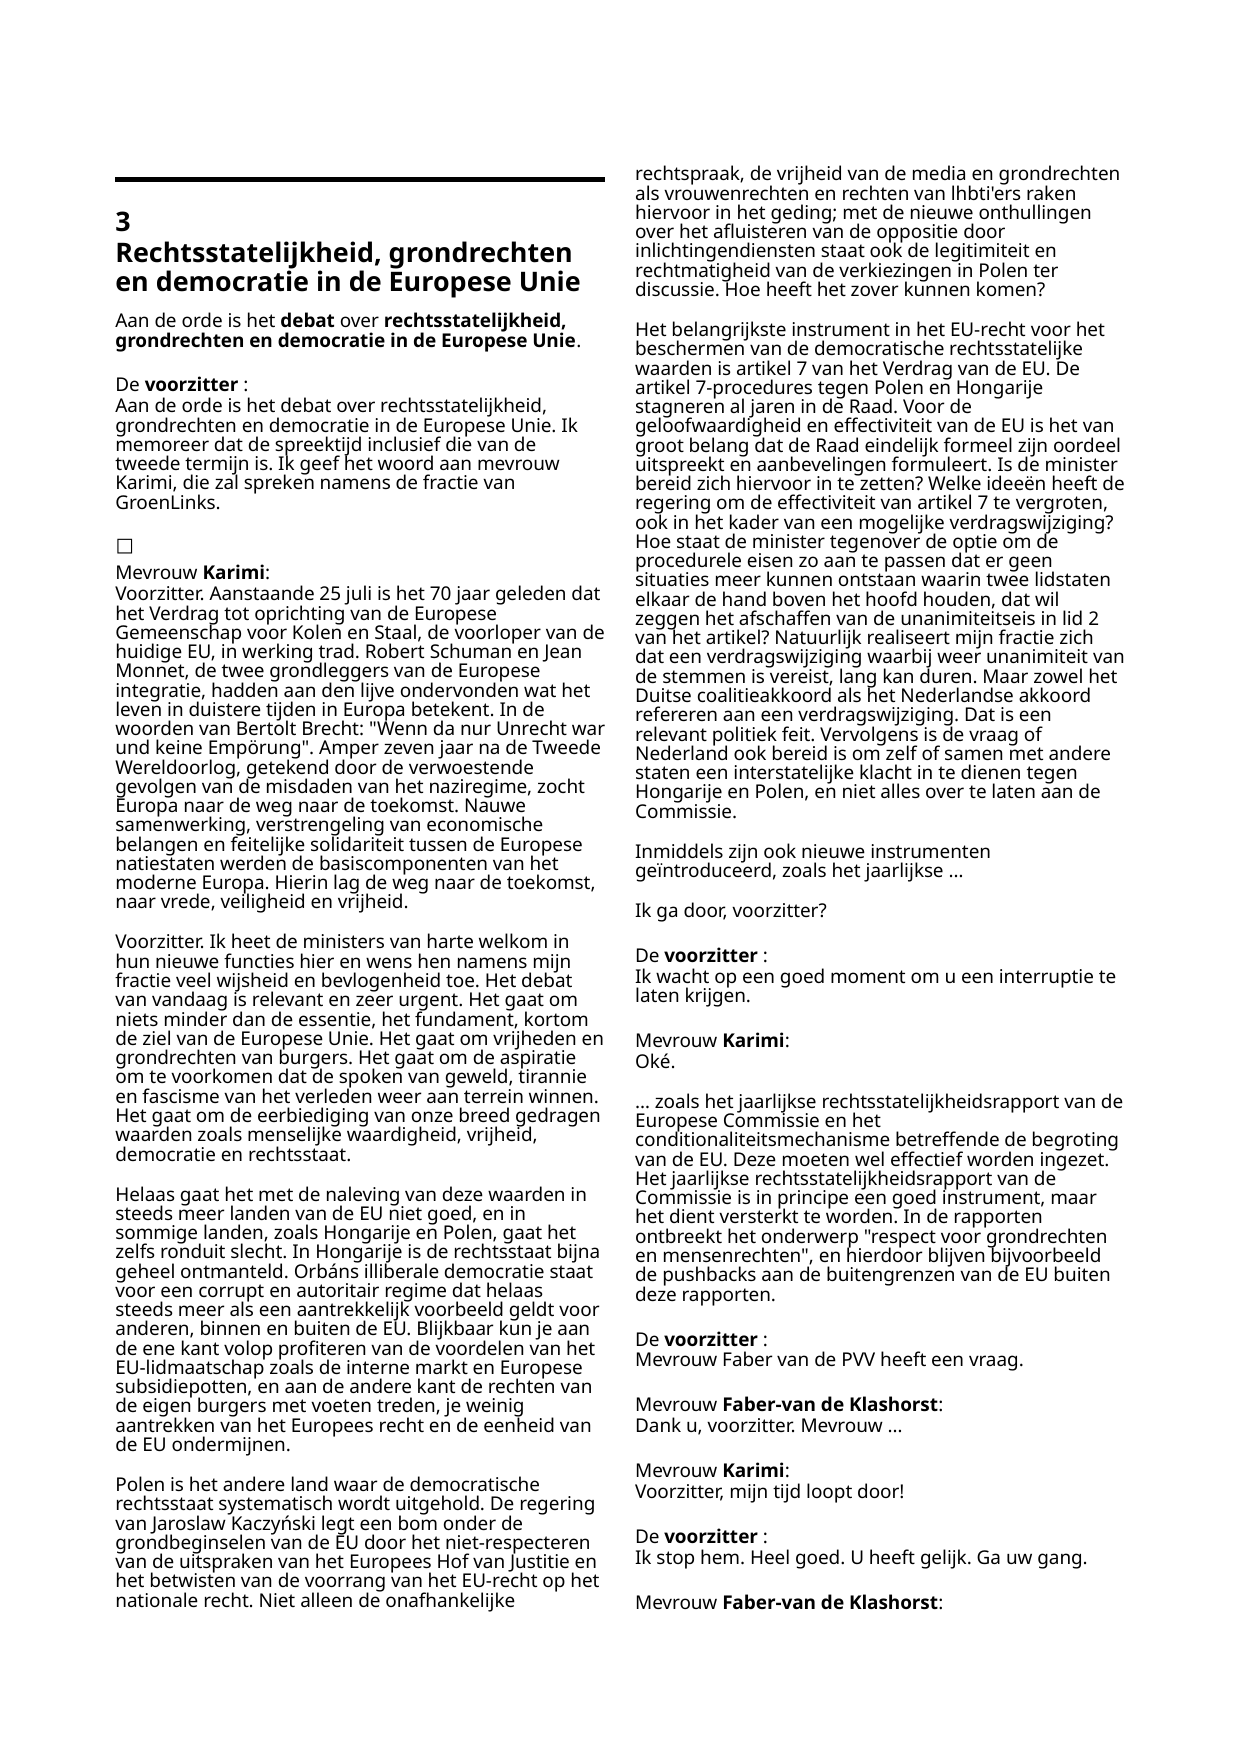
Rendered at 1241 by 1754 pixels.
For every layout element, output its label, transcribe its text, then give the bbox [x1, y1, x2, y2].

text Mevrouw Faber-van de Klashorst: [635, 1392, 1125, 1417]
text Oké. [635, 1053, 1125, 1072]
text Mevrouw Karimi: [115, 559, 605, 585]
text Mevrouw Karimi: [635, 1027, 1125, 1053]
text Polen is het andere land waar de democratische rechtsstaat systematisch wordt uitgehold. De regering van Jaroslaw Kaczyński legt een bom onder de grondbeginselen van de EU door het niet-respecteren van de uitspraken van het Europees Hof van Justitie en het betwisten van de voorrang van het EU-recht op het nationale recht. Niet alleen de onafhankelijke [115, 1476, 605, 1611]
text Mevrouw Karimi: [635, 1457, 1125, 1483]
text De voorzitter : [635, 1523, 1125, 1549]
text De voorzitter : [635, 942, 1125, 968]
text 3 [115, 203, 605, 239]
text Voorzitter. Ik heet de ministers van harte welkom in hun nieuwe functies hier en wens hen namens mijn fractie veel wijsheid en bevlogenheid toe. Het debat van vandaag is relevant en zeer urgent. Het gaat om niets minder dan de essentie, het fundament, kortom de ziel van de Europese Unie. Het gaat om vrijheden en grondrechten van burgers. Het gaat om de aspiratie om te voorkomen dat de spoken van geweld, tirannie en fascisme van het verleden weer aan terrein winnen. Het gaat om de eerbiediging van onze breed gedragen waarden zoals menselijke waardigheid, vrijheid, democratie en rechtsstaat. [115, 933, 605, 1165]
text Aan de orde is het debat over rechtsstatelijkheid, grondrechten en democratie in de Europese Unie. [115, 312, 605, 351]
text Ik stop hem. Heel goed. U heeft gelijk. Ga uw gang. [635, 1549, 1125, 1568]
text Rechtsstatelijkheid, grondrechten en democratie in de Europese Unie [115, 239, 605, 312]
text Ik wacht op een goed moment om u een interruptie te laten krijgen. [635, 968, 1125, 1006]
text Ik ga door, voorzitter? [635, 902, 1125, 921]
text Voorzitter, mijn tijd loopt door! [635, 1483, 1125, 1502]
text Aan de orde is het debat over rechtsstatelijkheid, grondrechten en democratie in de Europese Unie. Ik memoreer dat de spreektijd inclusief die van de tweede termijn is. Ik geef het woord aan mevrouw Karimi, die zal spreken namens de fractie van GroenLinks. [115, 397, 605, 513]
text Mevrouw Faber van de PVV heeft een vraag. [635, 1351, 1125, 1371]
text … zoals het jaarlijkse rechtsstatelijkheidsrapport van de Europese Commissie en het conditionaliteitsmechanisme betreffende de begroting van de EU. Deze moeten wel effectief worden ingezet. Het jaarlijkse rechtsstatelijkheidsrapport van de Commissie is in principe een goed instrument, maar het dient versterkt te worden. In de rapporten ontbreekt het onderwerp "respect voor grondrechten en mensenrechten", en hierdoor blijven bijvoorbeeld de pushbacks aan de buitengrenzen van de EU buiten deze rapporten. [635, 1093, 1125, 1305]
text ⬜ [115, 534, 605, 559]
text rechtspraak, de vrijheid van de media en grondrechten als vrouwenrechten en rechten van lhbti'ers raken hiervoor in het geding; met de nieuwe onthullingen over het afluisteren van de oppositie door inlichtingendiensten staat ook de legitimiteit en rechtmatigheid van de verkiezingen in Polen ter discussie. Hoe heeft het zover kunnen komen? [635, 165, 1125, 300]
text De voorzitter : [115, 372, 605, 397]
text Mevrouw Faber-van de Klashorst: [635, 1589, 1125, 1615]
text Inmiddels zijn ook nieuwe instrumenten geïntroduceerd, zoals het jaarlijkse … [635, 843, 1125, 881]
text De voorzitter : [635, 1326, 1125, 1351]
text Dank u, voorzitter. Mevrouw … [635, 1417, 1125, 1437]
text Helaas gaat het met de naleving van deze waarden in steeds meer landen van de EU niet goed, en in sommige landen, zoals Hongarije en Polen, gaat het zelfs ronduit slecht. In Hongarije is de rechtsstaat bijna geheel ontmanteld. Orbáns illiberale democratie staat voor een corrupt en autoritair regime dat helaas steeds meer als een aantrekkelijk voorbeeld geldt voor anderen, binnen en buiten de EU. Blijkbaar kun je aan de ene kant volop profiteren van de voordelen van het EU-lidmaatschap zoals de interne markt en Europese subsidiepotten, en aan de andere kant de rechten van de eigen burgers met voeten treden, je weinig aantrekken van het Europees recht en de eenheid van de EU ondermijnen. [115, 1186, 605, 1455]
text Het belangrijkste instrument in het EU-recht voor het beschermen van de democratische rechtsstatelijke waarden is artikel 7 van het Verdrag van de EU. De artikel 7-procedures tegen Polen en Hongarije stagneren al jaren in de Raad. Voor de geloofwaardigheid en effectiviteit van de EU is het van groot belang dat de Raad eindelijk formeel zijn oordeel uitspreekt en aanbevelingen formuleert. Is de minister bereid zich hiervoor in te zetten? Welke ideeën heeft de regering om de effectiviteit van artikel 7 te vergroten, ook in het kader van een mogelijke verdragswijziging? Hoe staat de minister tegenover de optie om de procedurele eisen zo aan te passen dat er geen situaties meer kunnen ontstaan waarin twee lidstaten elkaar de hand boven het hoofd houden, dat wil zeggen het afschaffen van de unanimiteitseis in lid 2 van het artikel? Natuurlijk realiseert mijn fractie zich dat een verdragswijziging waarbij weer unanimiteit van de stemmen is vereist, lang kan duren. Maar zowel het Duitse coalitieakkoord als het Nederlandse akkoord refereren aan een verdragswijziging. Dat is een relevant politiek feit. Vervolgens is de vraag of Nederland ook bereid is om zelf of samen met andere staten een interstatelijke klacht in te dienen tegen Hongarije en Polen, en niet alles over te laten aan de Commissie. [635, 321, 1125, 822]
text Voorzitter. Aanstaande 25 juli is het 70 jaar geleden dat het Verdrag tot oprichting van de Europese Gemeenschap voor Kolen en Staal, de voorloper van de huidige EU, in werking trad. Robert Schuman en Jean Monnet, de twee grondleggers van de Europese integratie, hadden aan den lijve ondervonden wat het leven in duistere tijden in Europa betekent. In de woorden van Bertolt Brecht: "Wenn da nur Unrecht war und keine Empörung". Amper zeven jaar na de Tweede Wereldoorlog, getekend door de verwoestende gevolgen van de misdaden van het naziregime, zocht Europa naar de weg naar de toekomst. Nauwe samenwerking, verstrengeling van economische belangen en feitelijke solidariteit tussen de Europese natiestaten werden de basiscomponenten van het moderne Europa. Hierin lag de weg naar de toekomst, naar vrede, veiligheid en vrijheid. [115, 585, 605, 913]
